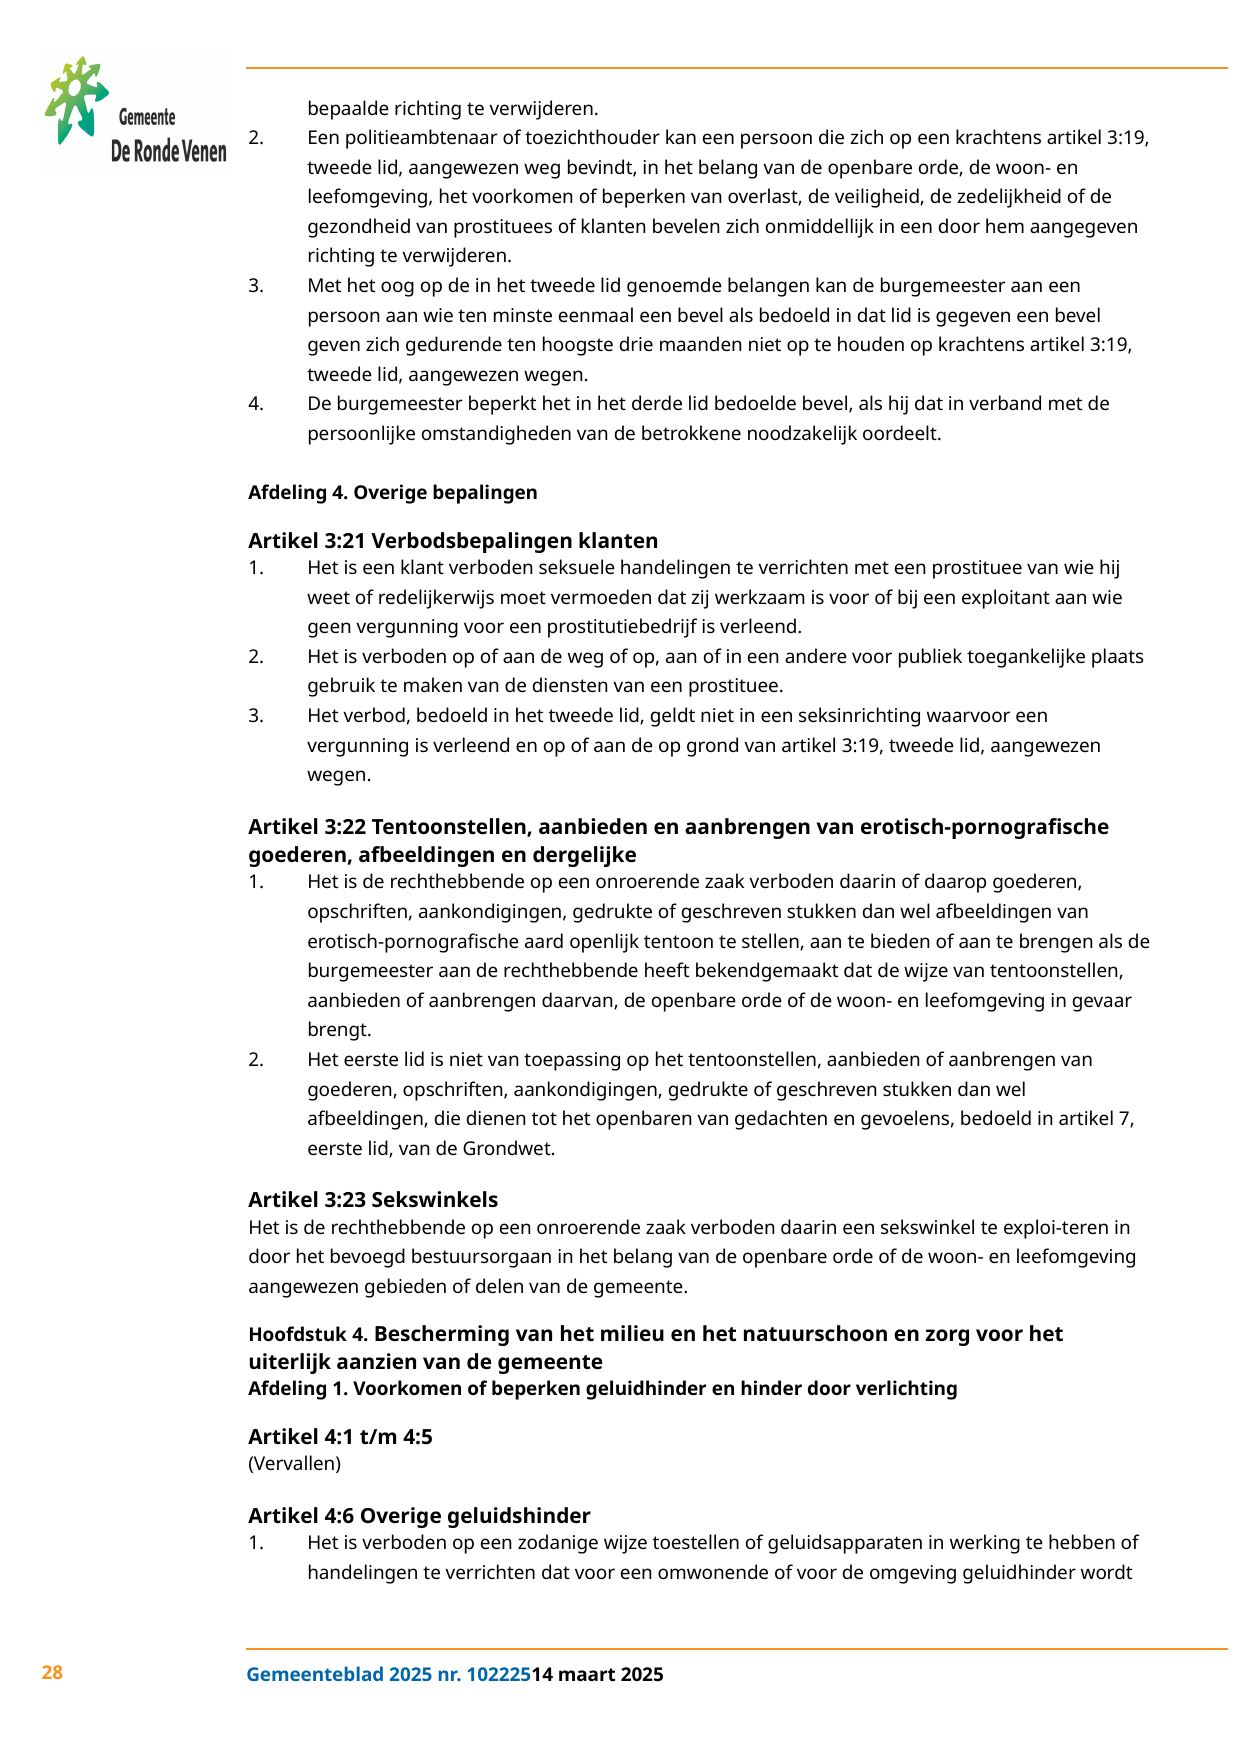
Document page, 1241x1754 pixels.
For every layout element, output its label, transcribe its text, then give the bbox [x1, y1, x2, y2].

text Hoofdstuk 4. Bescherming van het milieu en het natuurschoon en zorg voor het uiterlijk aanzien van de gemeente [248, 1319, 1152, 1376]
list De burgemeester beperkt het in het derde lid bedoelde bevel, als hij dat in verband met de persoonlijke omstandigheden van de betrokkene noodzakelijk oordeelt. [248, 391, 1152, 446]
list Het is verboden op een zodanige wijze toestellen of geluidsapparaten in werking te hebben of handelingen te verrichten dat voor een omwonende of voor de omgeving geluidhinder wordt [248, 1529, 1152, 1585]
list Met het oog op de in het tweede lid genoemde belangen kan de burgemeester aan een persoon aan wie ten minste eenmaal een bevel als bedoeld in dat lid is gegeven een bevel geven zich gedurende ten hoogste drie maanden niet op te houden op krachtens artikel 3:19, tweede lid, aangewezen wegen. [248, 272, 1152, 387]
list bepaalde richting te verwijderen. [248, 95, 1152, 121]
list Het verbod, bedoeld in het tweede lid, geldt niet in een seksinrichting waarvoor een vergunning is verleend en op of aan de op grond van artikel 3:19, tweede lid, aangewezen wegen. [248, 702, 1152, 787]
text Het is de rechthebbende op een onroerende zaak verboden daarin een sekswinkel te exploi-teren in door het bevoegd bestuursorgaan in het belang van de openbare orde of de woon- en leefomgeving aangewezen gebieden of delen van de gemeente. [248, 1214, 1152, 1299]
list Het eerste lid is niet van toepassing op het tentoonstellen, aanbieden of aanbrengen van goederen, opschriften, aankondigingen, gedrukte of geschreven stukken dan wel afbeeldingen, die dienen tot het openbaren van gedachten en gevoelens, bedoeld in artikel 7, eerste lid, van de Grondwet. [248, 1046, 1152, 1161]
text Artikel 4:1 t/m 4:5 [248, 1422, 1152, 1451]
text Afdeling 1. Voorkomen of beperken geluidhinder en hinder door verlichting [248, 1376, 1152, 1401]
list Het is een klant verboden seksuele handelingen te verrichten met een prostituee van wie hij weet of redelijkerwijs moet vermoeden dat zij werkzaam is voor of bij een exploitant aan wie geen vergunning voor een prostitutiebedrijf is verleend. [248, 554, 1152, 639]
list Een politieambtenaar of toezichthouder kan een persoon die zich op een krachtens artikel 3:19, tweede lid, aangewezen weg bevindt, in het belang van de openbare orde, de woon- en leefomgeving, het voorkomen of beperken van overlast, de veiligheid, de zedelijkheid of de gezondheid van prostituees of klanten bevelen zich onmiddellijk in een door hem aangegeven richting te verwijderen. [248, 124, 1152, 268]
text Artikel 4:6 Overige geluidshinder [248, 1501, 1152, 1529]
text Afdeling 4. Overige bepalingen [248, 479, 1152, 505]
text (Vervallen) [248, 1451, 1152, 1476]
text Artikel 3:21 Verbodsbepalingen klanten [248, 526, 1152, 554]
list Het is de rechthebbende op een onroerende zaak verboden daarin of daarop goederen, opschriften, aankondigingen, gedrukte of geschreven stukken dan wel afbeeldingen van erotisch-pornografische aard openlijk tentoon te stellen, aan te bieden of aan te brengen als de burgemeester aan de rechthebbende heeft bekendgemaakt dat de wijze van tentoonstellen, aanbieden of aanbrengen daarvan, de openbare orde of de woon- en leefomgeving in gevaar brengt. [248, 869, 1152, 1042]
text Artikel 3:23 Sekswinkels [248, 1185, 1152, 1214]
list Het is verboden op of aan de weg of op, aan of in een andere voor publiek toegankelijke plaats gebruik te maken van de diensten van een prostituee. [248, 643, 1152, 698]
text Artikel 3:22 Tentoonstellen, aanbieden en aanbrengen van erotisch-pornografische goederen, afbeeldingen en dergelijke [248, 812, 1152, 869]
picture [41, 47, 231, 172]
